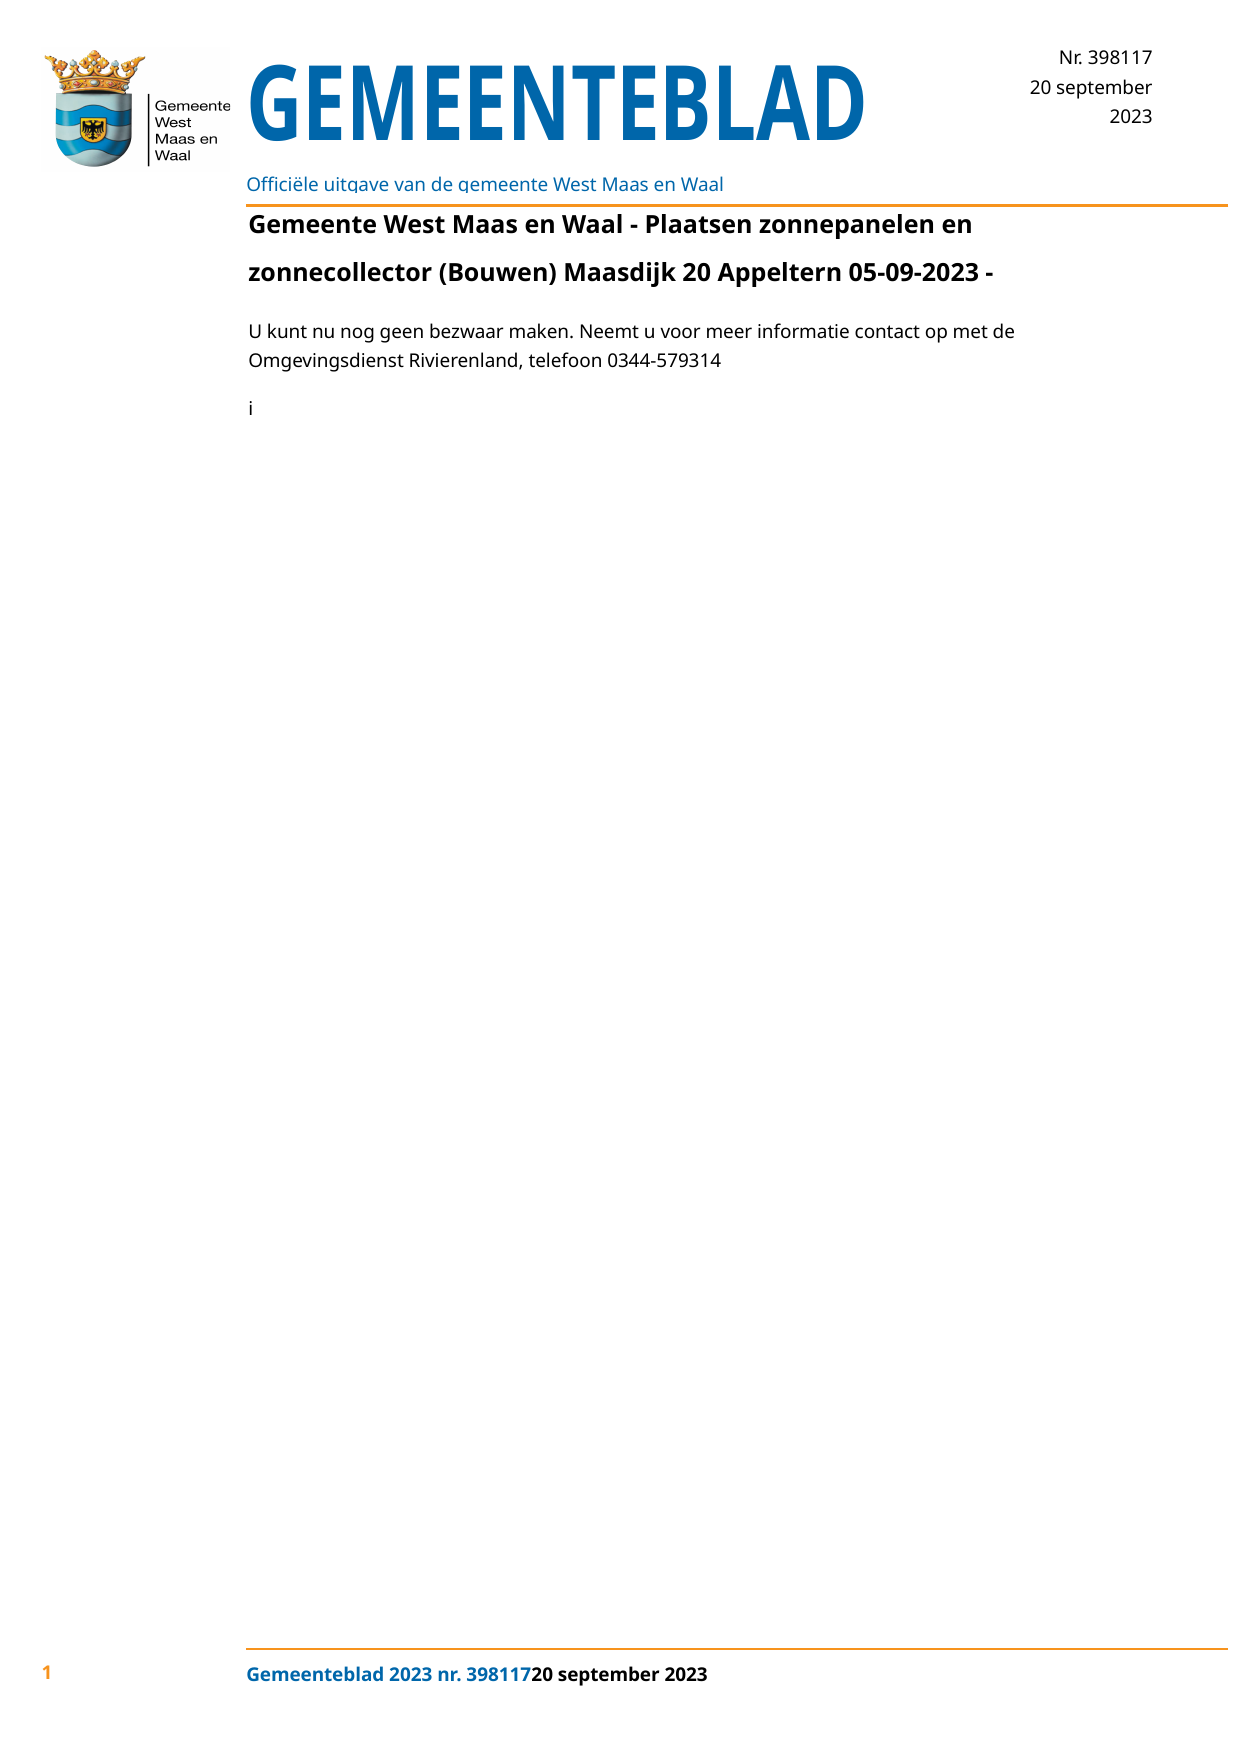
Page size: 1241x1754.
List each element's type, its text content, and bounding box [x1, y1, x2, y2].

text i [248, 395, 1152, 421]
text U kunt nu nog geen bezwaar maken. Neemt u voor meer informatie contact op met de Omgevingsdienst Rivierenland, telefoon 0344-579314 [248, 318, 1152, 373]
picture [41, 47, 231, 172]
text Gemeente West Maas en Waal - Plaatsen zonnepanelen en zonnecollector (Bouwen) Maasdijk 20 Appeltern 05-09-2023 - [248, 207, 1152, 288]
